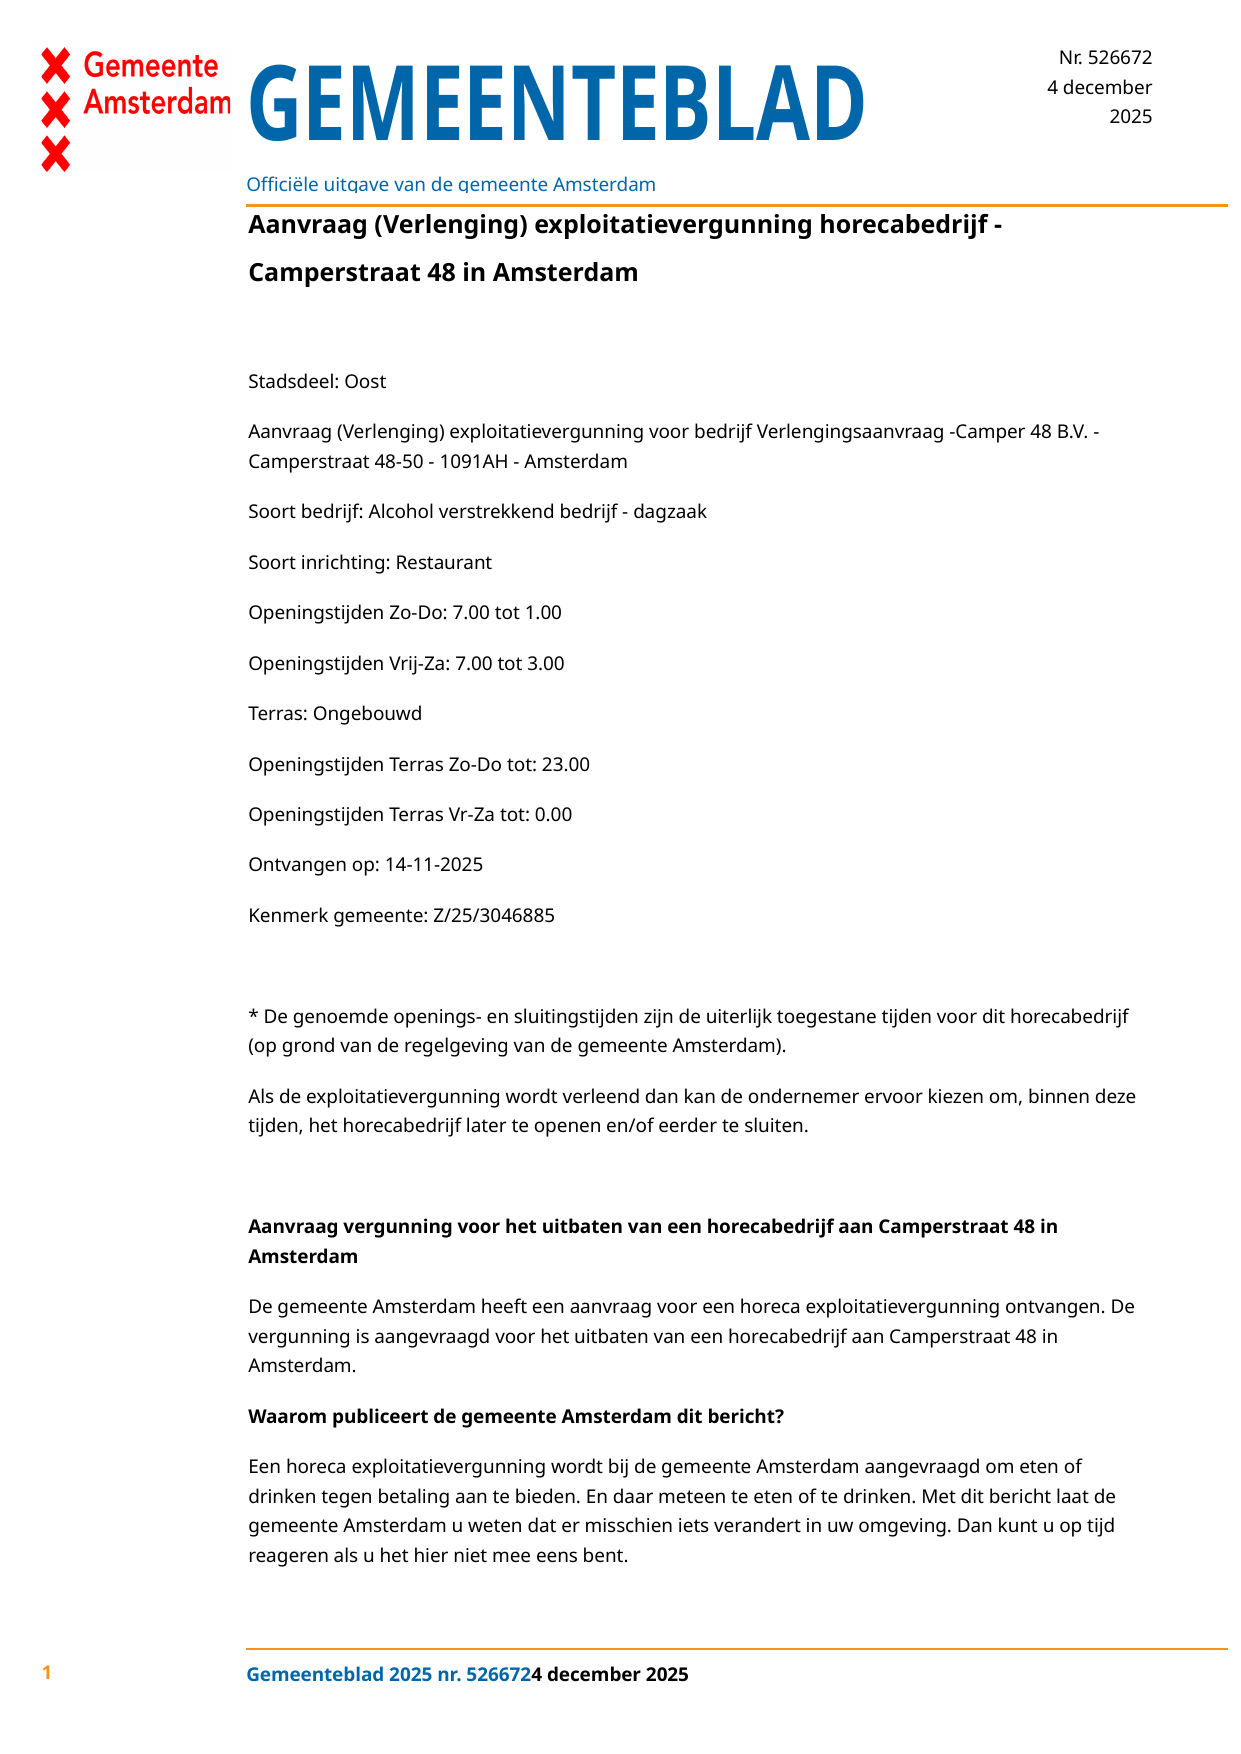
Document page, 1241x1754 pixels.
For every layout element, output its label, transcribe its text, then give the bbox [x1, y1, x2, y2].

text Soort bedrijf: Alcohol verstrekkend bedrijf - dagzaak [248, 499, 1152, 524]
text Aanvraag (Verlenging) exploitatievergunning voor bedrijf Verlengingsaanvraag -Camper 48 B.V. - Camperstraat 48-50 - 1091AH - Amsterdam [248, 419, 1152, 474]
text Aanvraag (Verlenging) exploitatievergunning horecabedrijf - Camperstraat 48 in Amsterdam [248, 207, 1152, 288]
text Terras: Ongebouwd [248, 700, 1152, 726]
text Openingstijden Vrij-Za: 7.00 tot 3.00 [248, 650, 1152, 676]
text De gemeente Amsterdam heeft een aanvraag voor een horeca exploitatievergunning ontvangen. De vergunning is aangevraagd voor het uitbaten van een horecabedrijf aan Camperstraat 48 in Amsterdam. [248, 1293, 1152, 1378]
text Openingstijden Terras Vr-Za tot: 0.00 [248, 801, 1152, 827]
text Een horeca exploitatievergunning wordt bij de gemeente Amsterdam aangevraagd om eten of drinken tegen betaling aan te bieden. En daar meteen te eten of te drinken. Met dit bericht laat de gemeente Amsterdam u weten dat er misschien iets verandert in uw omgeving. Dan kunt u op tijd reageren als u het hier niet mee eens bent. [248, 1453, 1152, 1568]
text Soort inrichting: Restaurant [248, 549, 1152, 575]
text Aanvraag vergunning voor het uitbaten van een horecabedrijf aan Camperstraat 48 in Amsterdam [248, 1213, 1152, 1269]
text Openingstijden Terras Zo-Do tot: 23.00 [248, 751, 1152, 777]
text Waarom publiceert de gemeente Amsterdam dit bericht? [248, 1403, 1152, 1429]
text Stadsdeel: Oost [248, 368, 1152, 394]
text * De genoemde openings- en sluitingstijden zijn de uiterlijk toegestane tijden voor dit horecabedrijf (op grond van de regelgeving van de gemeente Amsterdam). [248, 1003, 1152, 1058]
picture [41, 47, 231, 172]
text Ontvangen op: 14-11-2025 [248, 852, 1152, 877]
text Kenmerk gemeente: Z/25/3046885 [248, 902, 1152, 928]
text Openingstijden Zo-Do: 7.00 tot 1.00 [248, 599, 1152, 625]
text Als de exploitatievergunning wordt verleend dan kan de ondernemer ervoor kiezen om, binnen deze tijden, het horecabedrijf later te openen en/of eerder te sluiten. [248, 1083, 1152, 1138]
